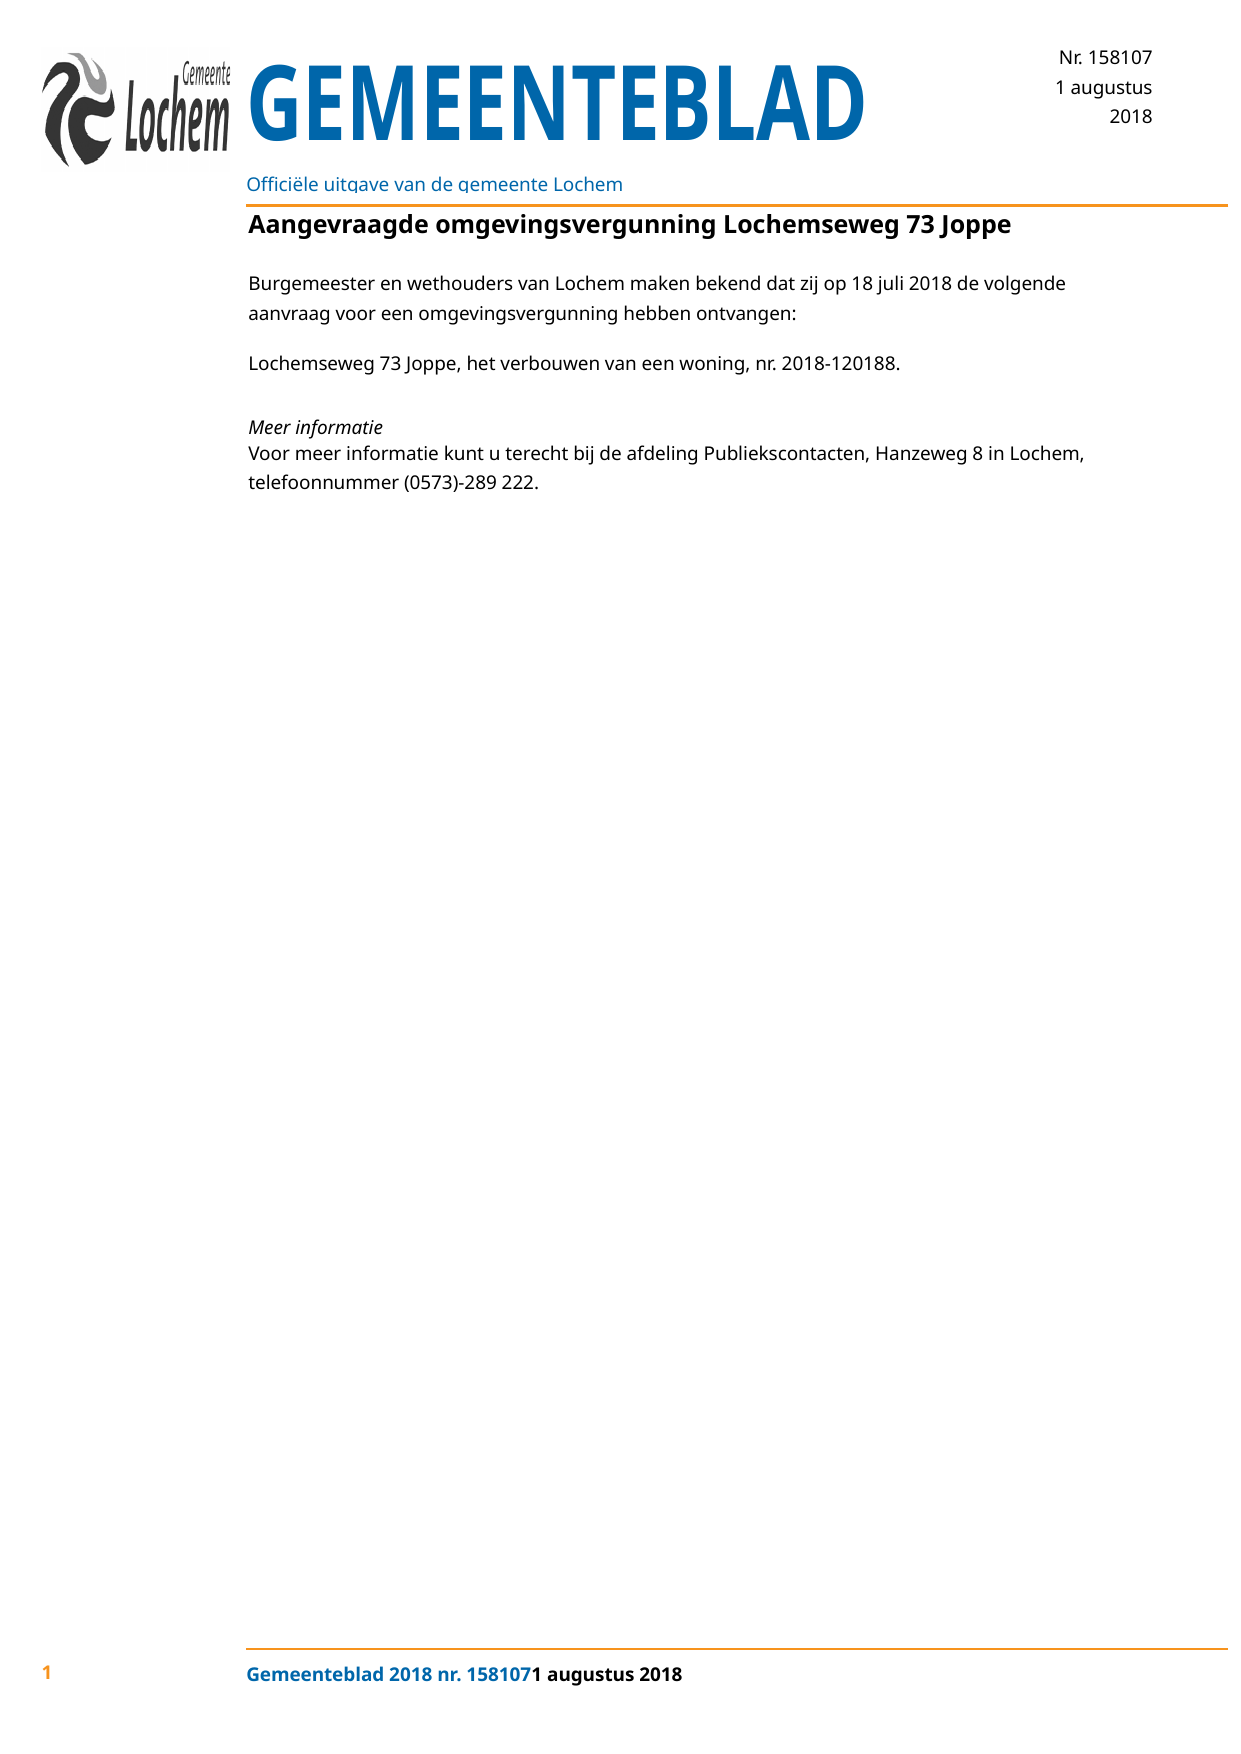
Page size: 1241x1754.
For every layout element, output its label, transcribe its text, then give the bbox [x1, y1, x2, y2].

text Burgemeester en wethouders van Lochem maken bekend dat zij op 18 juli 2018 de volgende aanvraag voor een omgevingsvergunning hebben ontvangen: [248, 270, 1152, 326]
text Lochemseweg 73 Joppe, het verbouwen van een woning, nr. 2018-120188. [248, 350, 1152, 376]
text Meer informatie [248, 414, 1152, 440]
picture [41, 47, 231, 172]
text Aangevraagde omgevingsvergunning Lochemseweg 73 Joppe [248, 207, 1152, 241]
text Voor meer informatie kunt u terecht bij de afdeling Publiekscontacten, Hanzeweg 8 in Lochem, telefoonnummer (0573)-289 222. [248, 440, 1152, 495]
